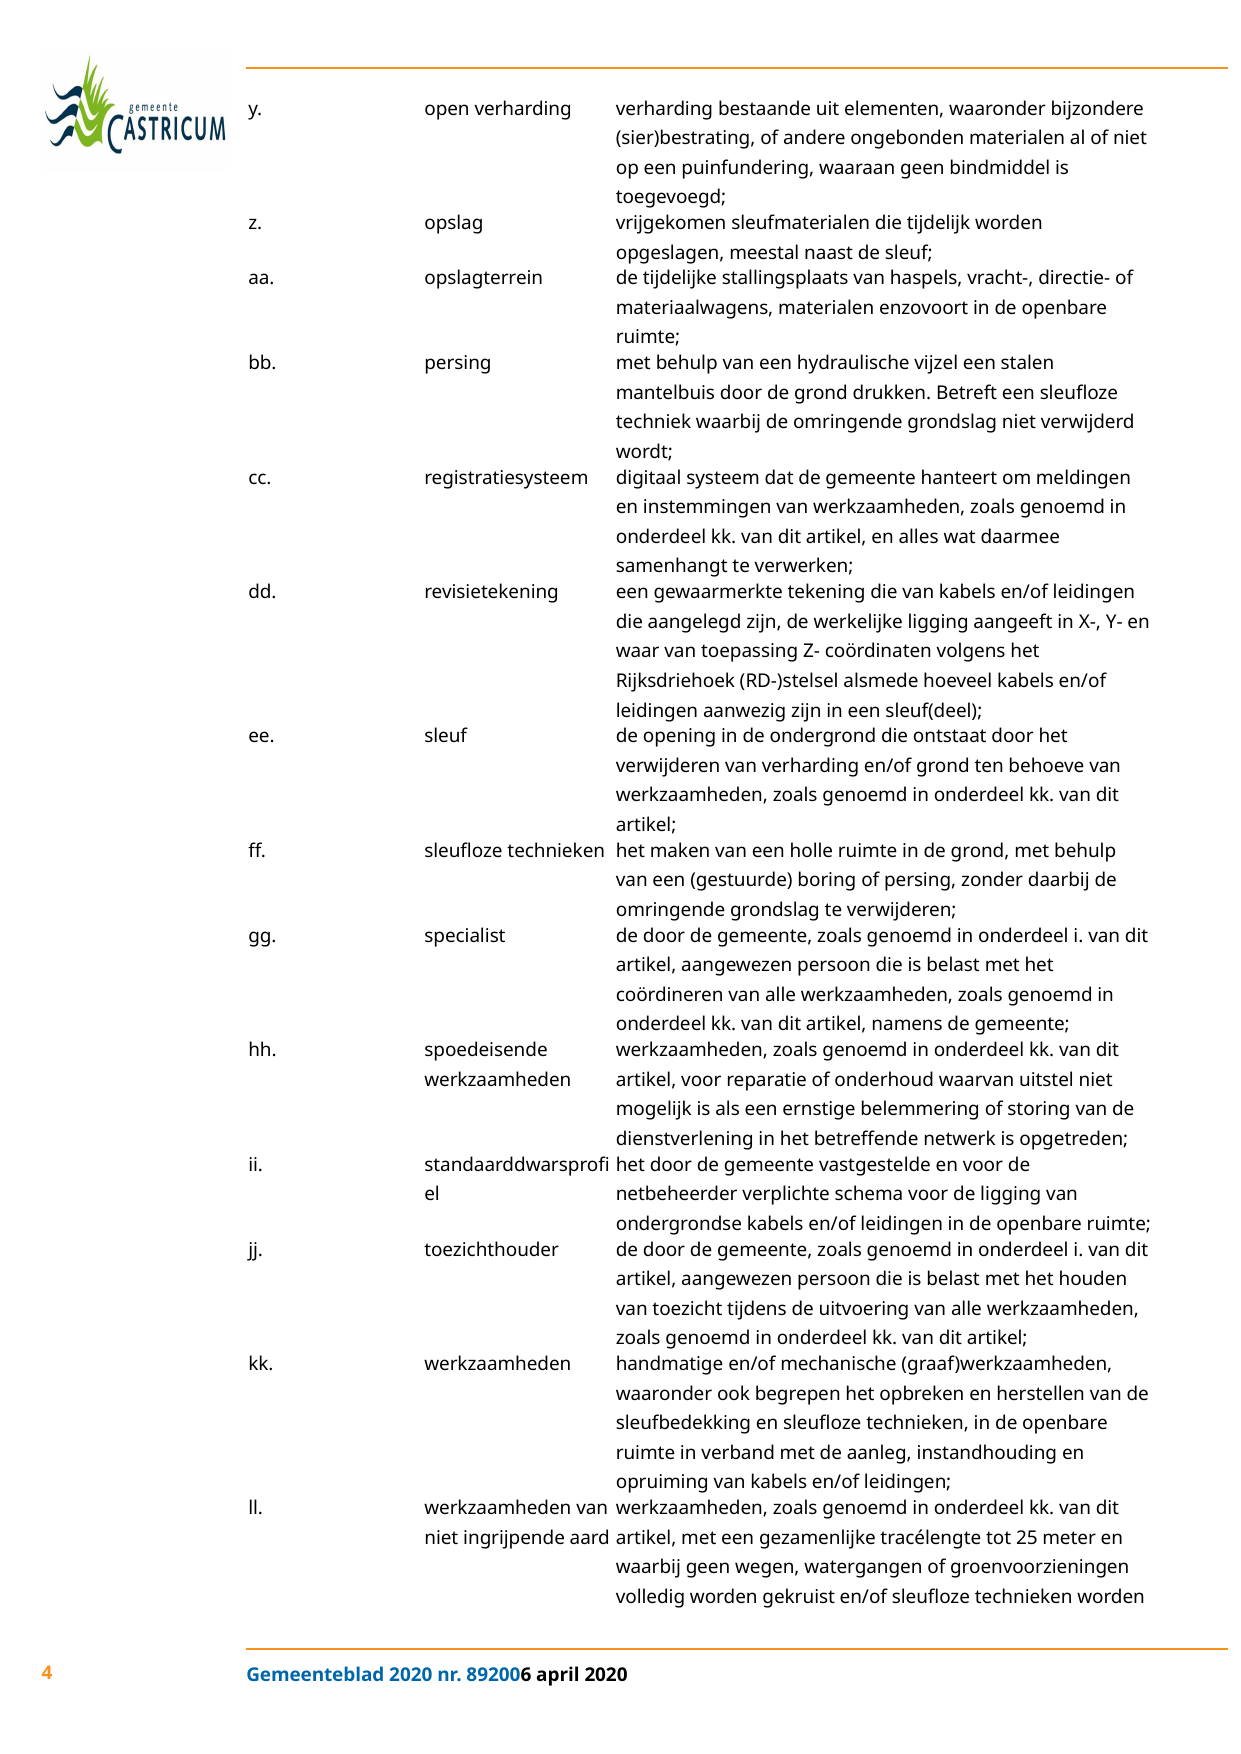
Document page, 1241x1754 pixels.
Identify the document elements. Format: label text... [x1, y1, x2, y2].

table_cell kk. [248, 1350, 424, 1494]
table_cell hh. [248, 1036, 424, 1151]
table_cell toezichthouder [424, 1236, 616, 1350]
table_cell handmatige en/of mechanische (graaf)werkzaamheden, waaronder ook begrepen het opbreken en herstellen van de sleufbedekking en sleufloze technieken, in de openbare ruimte in verband met de aanleg, instandhouding en opruiming van kabels en/of leidingen; [616, 1350, 1152, 1494]
table_cell ff. [248, 837, 424, 922]
table_cell specialist [424, 922, 616, 1036]
table_cell verharding bestaande uit elementen, waaronder bijzondere (sier)bestrating, of andere ongebonden materialen al of niet op een puinfundering, waaraan geen bindmiddel is toegevoegd; [616, 95, 1152, 209]
table_cell standaarddwarsprofiel [424, 1151, 616, 1236]
table_cell werkzaamheden, zoals genoemd in onderdeel kk. van dit artikel, voor reparatie of onderhoud waarvan uitstel niet mogelijk is als een ernstige belemmering of storing van de dienstverlening in het betreffende netwerk is opgetreden; [616, 1036, 1152, 1151]
table_cell gg. [248, 922, 424, 1036]
table_cell het door de gemeente vastgestelde en voor de netbeheerder verplichte schema voor de ligging van ondergrondse kabels en/of leidingen in de openbare ruimte; [616, 1151, 1152, 1236]
table_cell sleufloze technieken [424, 837, 616, 922]
table_cell ll. [248, 1494, 424, 1609]
table_cell sleuf [424, 723, 616, 837]
table_cell werkzaamheden, zoals genoemd in onderdeel kk. van dit artikel, met een gezamenlijke tracélengte tot 25 meter en waarbij geen wegen, watergangen of groenvoorzieningen volledig worden gekruist en/of sleufloze technieken worden [616, 1494, 1152, 1609]
table_cell bb. [248, 350, 424, 464]
table_cell aa. [248, 265, 424, 349]
table_cell open verharding [424, 95, 616, 209]
picture [41, 47, 231, 172]
table_cell de tijdelijke stallingsplaats van haspels, vracht-, directie- of materiaalwagens, materialen enzovoort in de openbare ruimte; [616, 265, 1152, 349]
table_cell de door de gemeente, zoals genoemd in onderdeel i. van dit artikel, aangewezen persoon die is belast met het coördineren van alle werkzaamheden, zoals genoemd in onderdeel kk. van dit artikel, namens de gemeente; [616, 922, 1152, 1036]
table_cell registratiesysteem [424, 464, 616, 578]
table_cell persing [424, 350, 616, 464]
table_cell een gewaarmerkte tekening die van kabels en/of leidingen die aangelegd zijn, de werkelijke ligging aangeeft in X-, Y- en waar van toepassing Z- coördinaten volgens het Rijksdriehoek (RD-)stelsel alsmede hoeveel kabels en/of leidingen aanwezig zijn in een sleuf(deel); [616, 579, 1152, 722]
table_cell werkzaamheden van niet ingrijpende aard [424, 1494, 616, 1609]
table_cell met behulp van een hydraulische vijzel een stalen mantelbuis door de grond drukken. Betreft een sleufloze techniek waarbij de omringende grondslag niet verwijderd wordt; [616, 350, 1152, 464]
table_cell werkzaamheden [424, 1350, 616, 1494]
table_cell cc. [248, 464, 424, 578]
table_cell vrijgekomen sleufmaterialen die tijdelijk worden opgeslagen, meestal naast de sleuf; [616, 209, 1152, 264]
table_cell revisietekening [424, 579, 616, 722]
table_cell opslagterrein [424, 265, 616, 349]
table_cell het maken van een holle ruimte in de grond, met behulp van een (gestuurde) boring of persing, zonder daarbij de omringende grondslag te verwijderen; [616, 837, 1152, 922]
table_cell de door de gemeente, zoals genoemd in onderdeel i. van dit artikel, aangewezen persoon die is belast met het houden van toezicht tijdens de uitvoering van alle werkzaamheden, zoals genoemd in onderdeel kk. van dit artikel; [616, 1236, 1152, 1350]
table_cell dd. [248, 579, 424, 722]
table_cell de opening in de ondergrond die ontstaat door het verwijderen van verharding en/of grond ten behoeve van werkzaamheden, zoals genoemd in onderdeel kk. van dit artikel; [616, 723, 1152, 837]
table_cell opslag [424, 209, 616, 264]
table_cell z. [248, 209, 424, 264]
table_cell spoedeisende werkzaamheden [424, 1036, 616, 1151]
table_cell y. [248, 95, 424, 209]
table_cell jj. [248, 1236, 424, 1350]
table_cell digitaal systeem dat de gemeente hanteert om meldingen en instemmingen van werkzaamheden, zoals genoemd in onderdeel kk. van dit artikel, en alles wat daarmee samenhangt te verwerken; [616, 464, 1152, 578]
table_cell ii. [248, 1151, 424, 1236]
table_cell ee. [248, 723, 424, 837]
